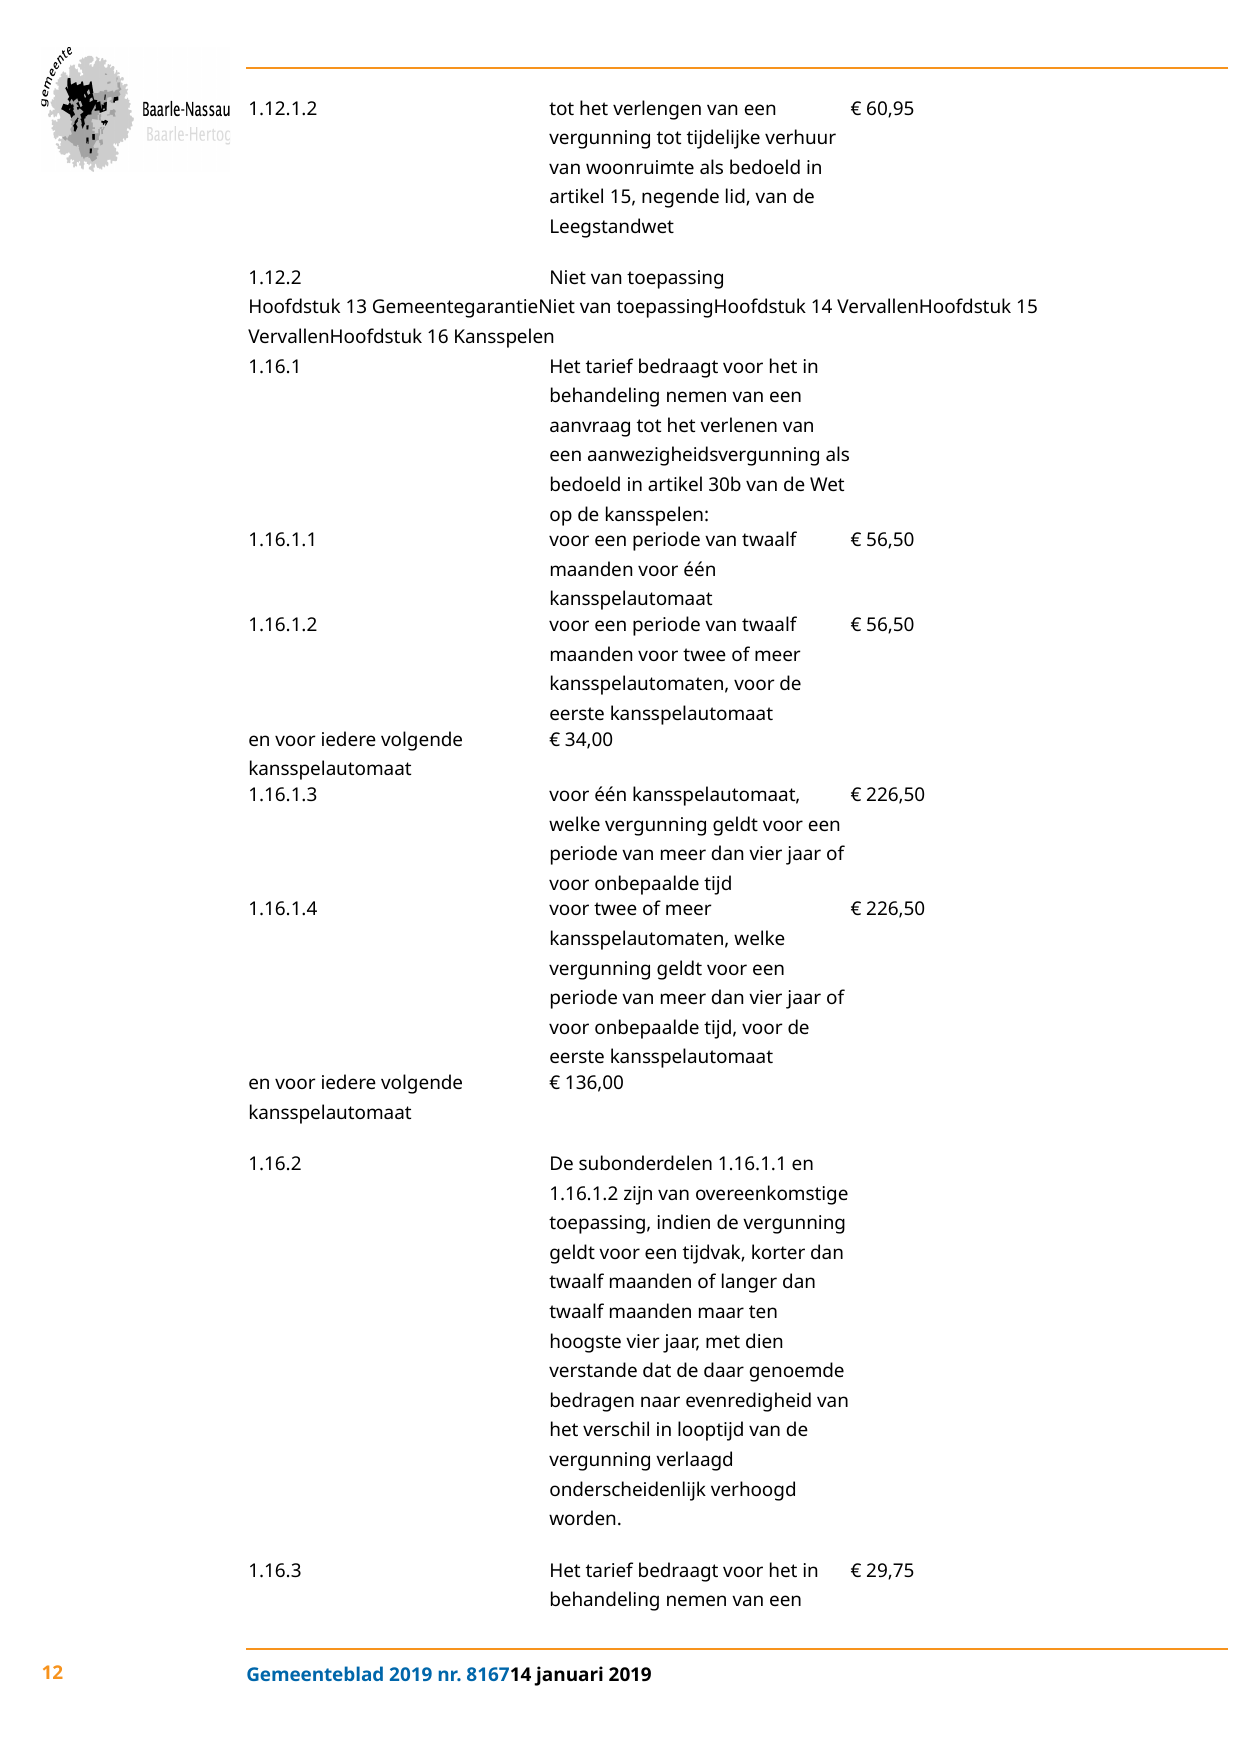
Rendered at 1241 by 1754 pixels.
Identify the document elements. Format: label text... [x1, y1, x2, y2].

table_cell € 56,50 [850, 611, 1152, 726]
table_cell [248, 1531, 549, 1557]
table_cell voor een periode van twaalf maanden voor één kansspelautomaat [549, 526, 850, 611]
table_cell € 34,00 [549, 726, 850, 781]
table_cell 1.16.1.3 [248, 781, 549, 896]
table_cell [549, 239, 850, 264]
table_cell [850, 1150, 1152, 1531]
table_cell 1.12.1.2 [248, 95, 549, 239]
table_cell [850, 265, 1152, 290]
table_cell 1.16.1.4 [248, 896, 549, 1069]
table_cell Het tarief bedraagt voor het in behandeling nemen van een [549, 1557, 850, 1612]
table_cell [248, 1125, 549, 1150]
table_cell [850, 1125, 1152, 1150]
table_header Het tarief bedraagt voor het in behandeling nemen van een aanvraag tot het verlenen van een aanwezigheidsvergunning als bedoeld in artikel 30b van de Wet op de kansspelen: [549, 353, 850, 526]
table_cell € 60,95 [850, 95, 1152, 239]
table_header 1.16.1 [248, 353, 549, 526]
table_cell tot het verlengen van een vergunning tot tijdelijke verhuur van woonruimte als bedoeld in artikel 15, negende lid, van de Leegstandwet [549, 95, 850, 239]
table_cell en voor iedere volgende kansspelautomaat [248, 726, 549, 781]
table_header [850, 353, 1152, 526]
table_cell en voor iedere volgende kansspelautomaat [248, 1069, 549, 1124]
table_cell [248, 239, 549, 264]
table_cell voor twee of meer kansspelautomaten, welke vergunning geldt voor een periode van meer dan vier jaar of voor onbepaalde tijd, voor de eerste kansspelautomaat [549, 896, 850, 1069]
table_cell 1.16.1.2 [248, 611, 549, 726]
table_cell De subonderdelen 1.16.1.1 en 1.16.1.2 zijn van overeenkomstige toepassing, indien de vergunning geldt voor een tijdvak, korter dan twaalf maanden of langer dan twaalf maanden maar ten hoogste vier jaar, met dien verstande dat de daar genoemde bedragen naar evenredigheid van het verschil in looptijd van de vergunning verlaagd onderscheidenlijk verhoogd worden. [549, 1150, 850, 1531]
table_cell € 136,00 [549, 1069, 850, 1124]
table_cell voor één kansspelautomaat, welke vergunning geldt voor een periode van meer dan vier jaar of voor onbepaalde tijd [549, 781, 850, 896]
table_cell € 56,50 [850, 526, 1152, 611]
table_cell [850, 1531, 1152, 1557]
table_cell 1.16.3 [248, 1557, 549, 1612]
table_cell [549, 1531, 850, 1557]
text Hoofdstuk 13 GemeentegarantieNiet van toepassingHoofdstuk 14 VervallenHoofdstuk 15 VervallenHoofdstuk 16 Kansspelen [248, 293, 1152, 349]
table_cell € 226,50 [850, 896, 1152, 1069]
table_cell € 226,50 [850, 781, 1152, 896]
table_cell 1.16.1.1 [248, 526, 549, 611]
table_cell 1.16.2 [248, 1150, 549, 1531]
table_cell [549, 1125, 850, 1150]
table_cell 1.12.2 [248, 265, 549, 290]
table_cell € 29,75 [850, 1557, 1152, 1612]
table_cell [850, 239, 1152, 264]
table_cell voor een periode van twaalf maanden voor twee of meer kansspelautomaten, voor de eerste kansspelautomaat [549, 611, 850, 726]
table_cell Niet van toepassing [549, 265, 850, 290]
picture [41, 47, 231, 172]
